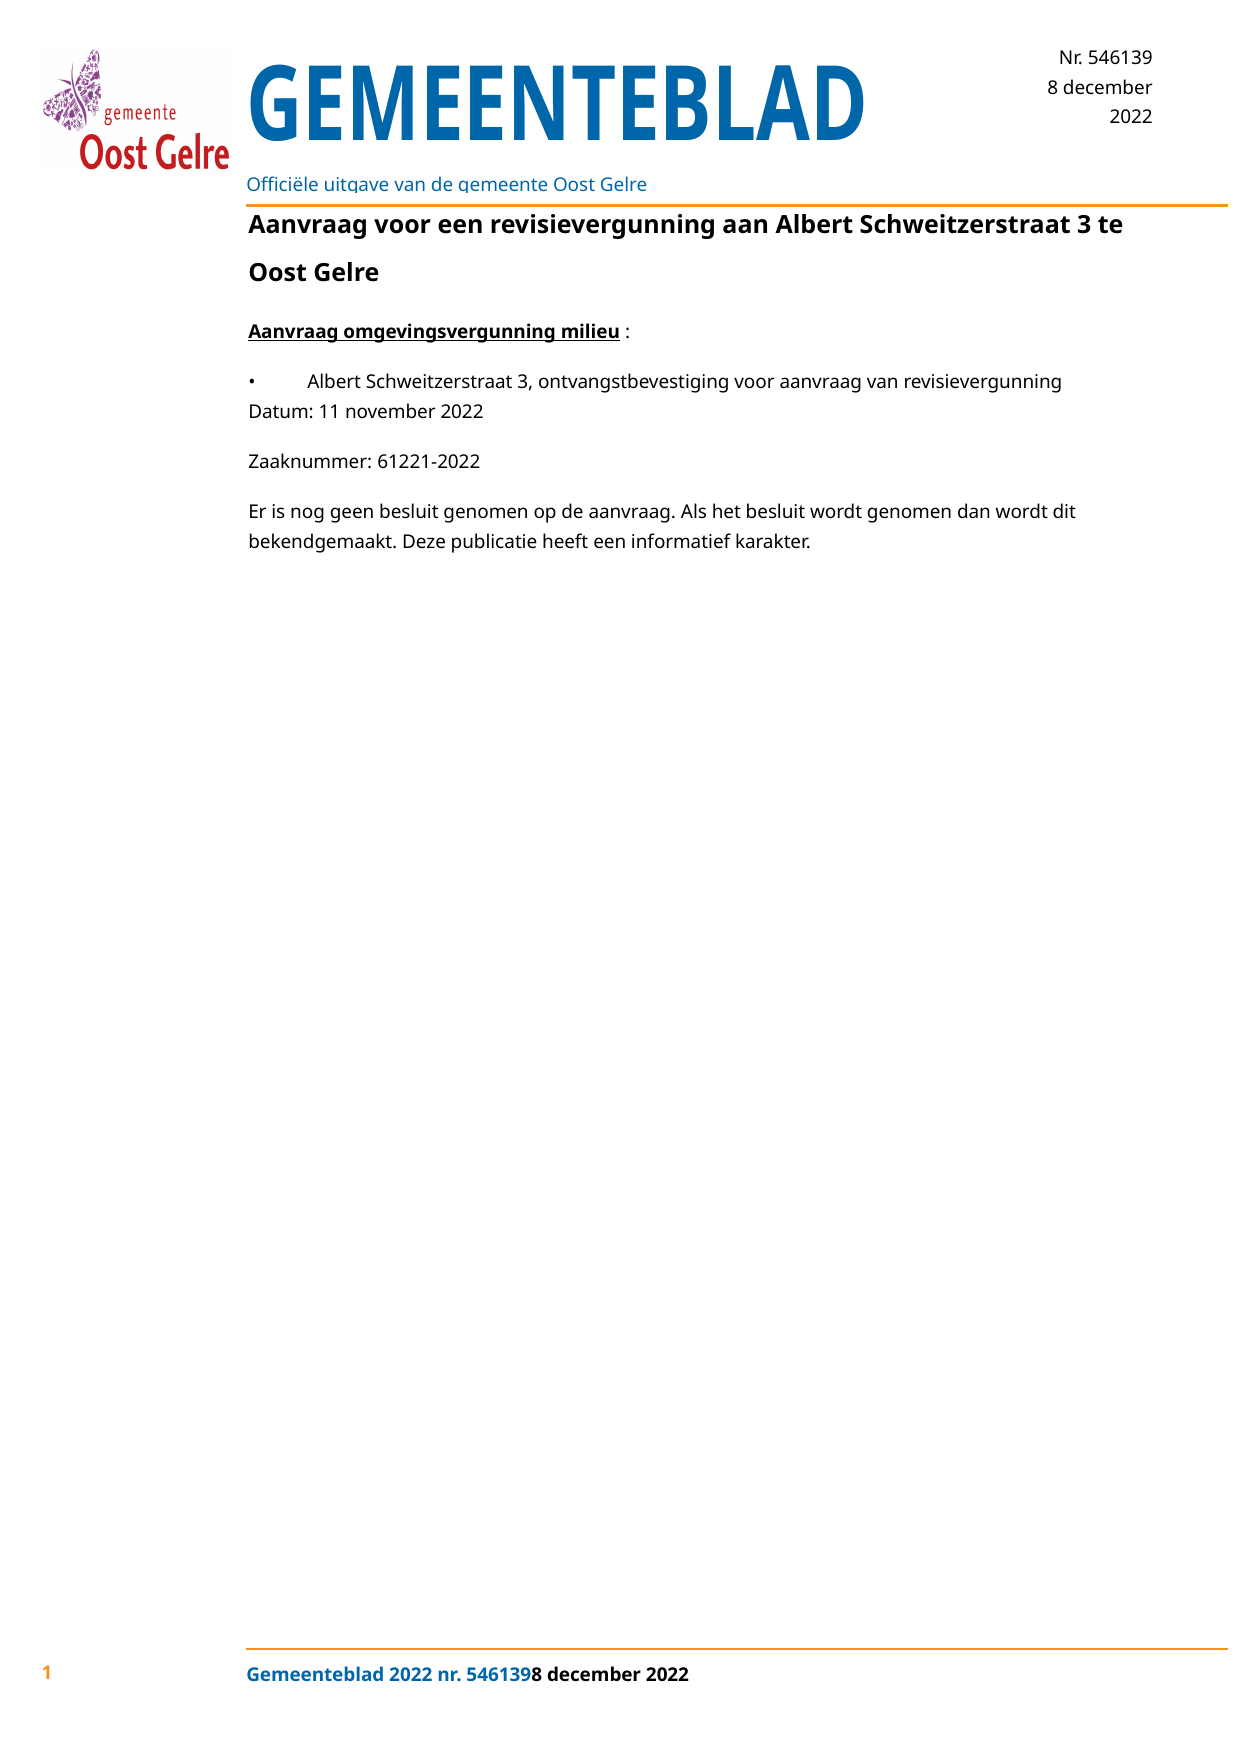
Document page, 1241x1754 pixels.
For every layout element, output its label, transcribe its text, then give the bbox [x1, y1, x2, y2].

text Zaaknummer: 61221-2022 [248, 448, 1152, 474]
text Aanvraag voor een revisievergunning aan Albert Schweitzerstraat 3 te Oost Gelre [248, 207, 1152, 288]
text Datum: 11 november 2022 [248, 398, 1152, 424]
picture [41, 47, 231, 172]
text Aanvraag omgevingsvergunning milieu : [248, 318, 1152, 344]
text Er is nog geen besluit genomen op de aanvraag. Als het besluit wordt genomen dan wordt dit bekendgemaakt. Deze publicatie heeft een informatief karakter. [248, 499, 1152, 554]
list Albert Schweitzerstraat 3, ontvangstbevestiging voor aanvraag van revisievergunning [248, 368, 1152, 394]
